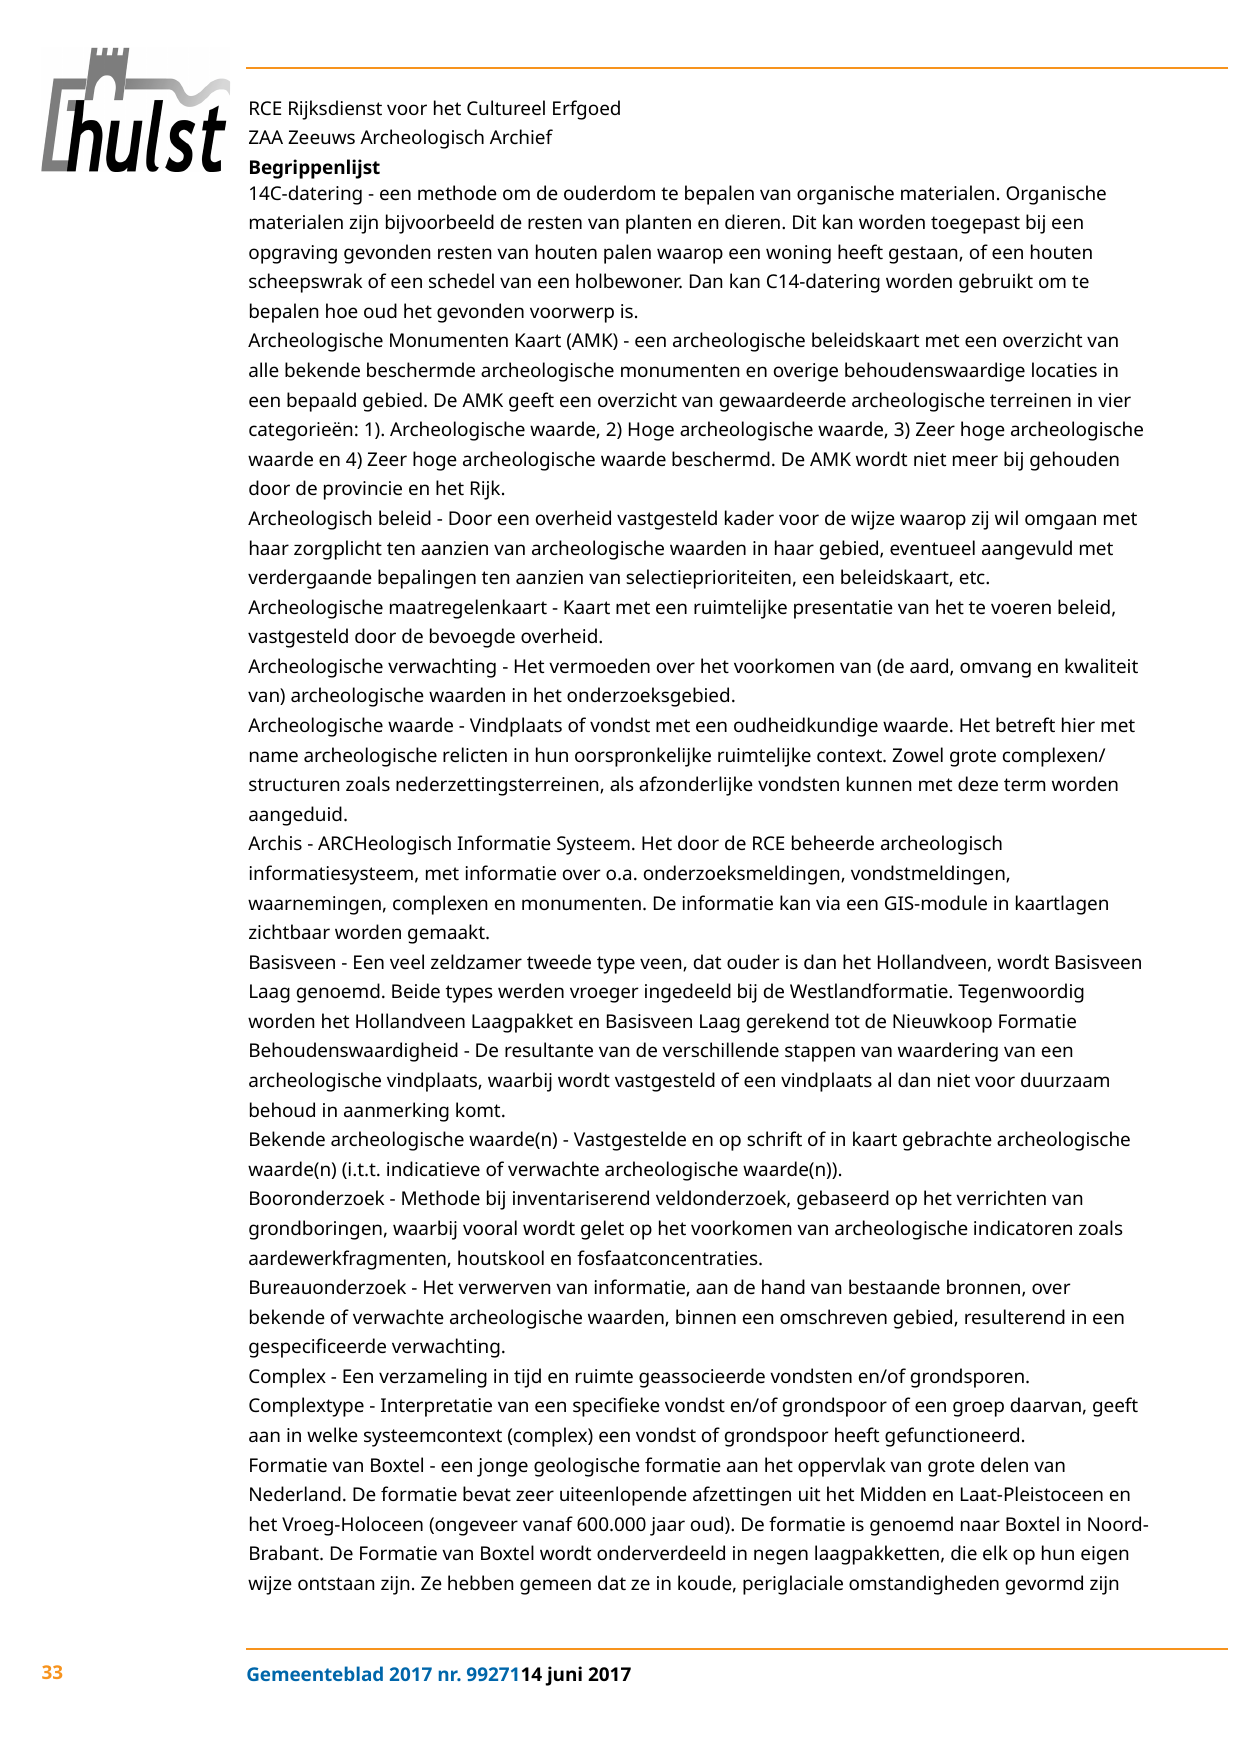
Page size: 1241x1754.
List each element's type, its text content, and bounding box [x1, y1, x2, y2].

text Complex - Een verzameling in tijd en ruimte geassocieerde vondsten en/of grondsporen. [248, 1363, 1152, 1389]
text Behoudenswaardigheid - De resultante van de verschillende stappen van waardering van een archeologische vindplaats, waarbij wordt vastgesteld of een vindplaats al dan niet voor duurzaam behoud in aanmerking komt. [248, 1038, 1152, 1122]
text Archeologische Monumenten Kaart (AMK) - een archeologische beleidskaart met een overzicht van alle bekende beschermde archeologische monumenten en overige behoudenswaardige locaties in een bepaald gebied. De AMK geeft een overzicht van gewaardeerde archeologische terreinen in vier categorieën: 1). Archeologische waarde, 2) Hoge archeologische waarde, 3) Zeer hoge archeologische waarde en 4) Zeer hoge archeologische waarde beschermd. De AMK wordt niet meer bij gehouden door de provincie en het Rijk. [248, 328, 1152, 501]
text Basisveen - Een veel zeldzamer tweede type veen, dat ouder is dan het Hollandveen, wordt Basisveen Laag genoemd. Beide types werden vroeger ingedeeld bij de Westlandformatie. Tegenwoordig worden het Hollandveen Laagpakket en Basisveen Laag gerekend tot de Nieuwkoop Formatie [248, 949, 1152, 1034]
text Bekende archeologische waarde(n) - Vastgestelde en op schrift of in kaart gebrachte archeologische waarde(n) (i.t.t. indicatieve of verwachte archeologische waarde(n)). [248, 1126, 1152, 1182]
text 14C-datering - een methode om de ouderdom te bepalen van organische materialen. Organische materialen zijn bijvoorbeeld de resten van planten en dieren. Dit kan worden toegepast bij een opgraving gevonden resten van houten palen waarop een woning heeft gestaan, of een houten scheepswrak of een schedel van een holbewoner. Dan kan C14-datering worden gebruikt om te bepalen hoe oud het gevonden voorwerp is. [248, 180, 1152, 324]
text Complextype - Interpretatie van een specifieke vondst en/of grondspoor of een groep daarvan, geeft aan in welke systeemcontext (complex) een vondst of grondspoor heeft gefunctioneerd. [248, 1393, 1152, 1448]
text RCE Rijksdienst voor het Cultureel Erfgoed [248, 95, 1152, 121]
text Begrippenlijst [248, 154, 1152, 180]
text Formatie van Boxtel - een jonge geologische formatie aan het oppervlak van grote delen van Nederland. De formatie bevat zeer uiteenlopende afzettingen uit het Midden en Laat-Pleistoceen en het Vroeg-Holoceen (ongeveer vanaf 600.000 jaar oud). De formatie is genoemd naar Boxtel in Noord-Brabant. De Formatie van Boxtel wordt onderverdeeld in negen laagpakketten, die elk op hun eigen wijze ontstaan zijn. Ze hebben gemeen dat ze in koude, periglaciale omstandigheden gevormd zijn [248, 1452, 1152, 1596]
text Archeologische waarde - Vindplaats of vondst met een oudheidkundige waarde. Het betreft hier met name archeologische relicten in hun oorspronkelijke ruimtelijke context. Zowel grote complexen/ structuren zoals nederzettingsterreinen, als afzonderlijke vondsten kunnen met deze term worden aangeduid. [248, 712, 1152, 827]
text Archeologisch beleid - Door een overheid vastgesteld kader voor de wijze waarop zij wil omgaan met haar zorgplicht ten aanzien van archeologische waarden in haar gebied, eventueel aangevuld met verdergaande bepalingen ten aanzien van selectieprioriteiten, een beleidskaart, etc. [248, 505, 1152, 590]
picture [41, 47, 231, 172]
text Bureauonderzoek - Het verwerven van informatie, aan de hand van bestaande bronnen, over bekende of verwachte archeologische waarden, binnen een omschreven gebied, resulterend in een gespecificeerde verwachting. [248, 1274, 1152, 1359]
text Archeologische maatregelenkaart - Kaart met een ruimtelijke presentatie van het te voeren beleid, vastgesteld door de bevoegde overheid. [248, 594, 1152, 649]
text Booronderzoek - Methode bij inventariserend veldonderzoek, gebaseerd op het verrichten van grondboringen, waarbij vooral wordt gelet op het voorkomen van archeologische indicatoren zoals aardewerkfragmenten, houtskool en fosfaatconcentraties. [248, 1186, 1152, 1270]
text Archeologische verwachting - Het vermoeden over het voorkomen van (de aard, omvang en kwaliteit van) archeologische waarden in het onderzoeksgebied. [248, 653, 1152, 708]
text Archis - ARCHeologisch Informatie Systeem. Het door de RCE beheerde archeologisch informatiesysteem, met informatie over o.a. onderzoeksmeldingen, vondstmeldingen, waarnemingen, complexen en monumenten. De informatie kan via een GIS-module in kaartlagen zichtbaar worden gemaakt. [248, 831, 1152, 945]
text ZAA Zeeuws Archeologisch Archief [248, 124, 1152, 150]
